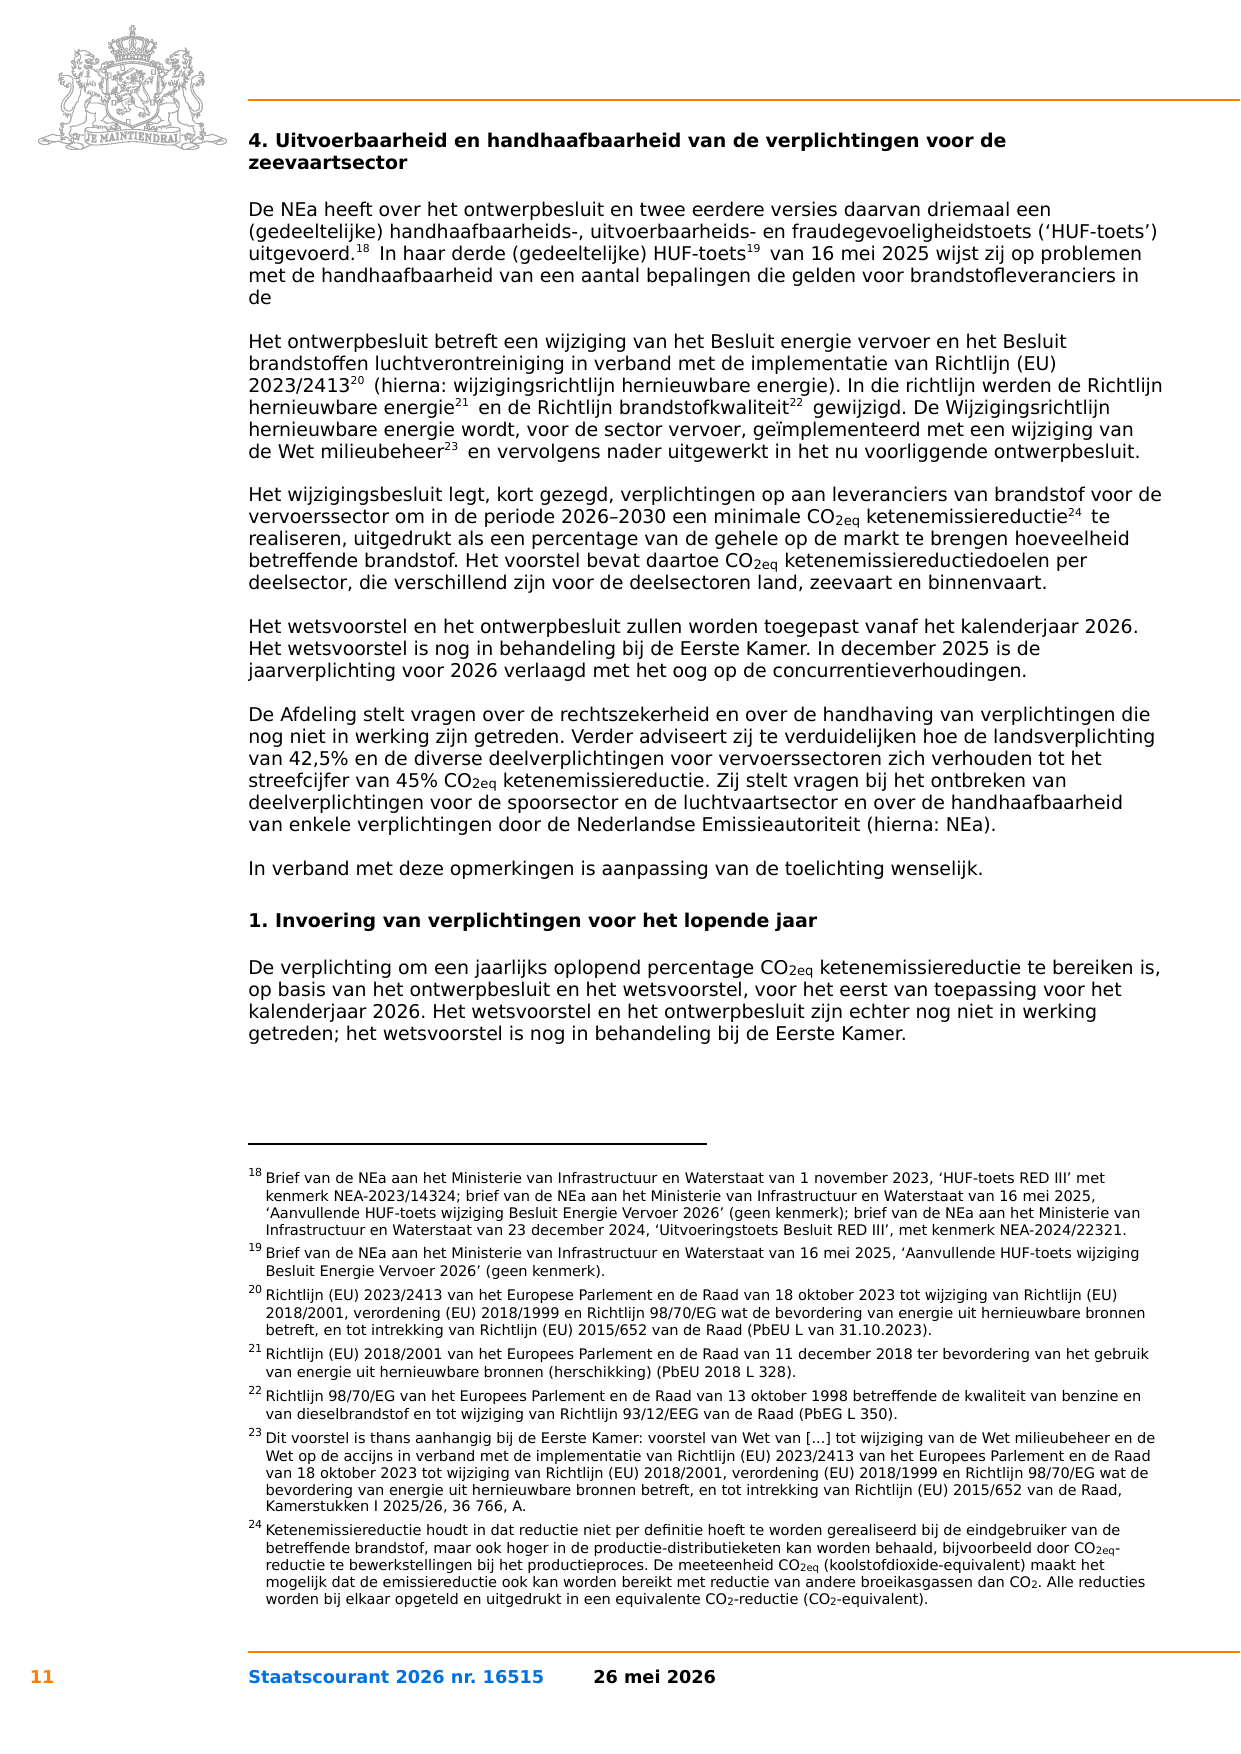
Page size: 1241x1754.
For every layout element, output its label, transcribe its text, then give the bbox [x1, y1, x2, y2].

picture [38, 25, 227, 150]
text De Afdeling stelt vragen over de rechtszekerheid en over de handhaving van verplichtingen die nog niet in werking zijn getreden. Verder adviseert zij te verduidelijken hoe de landsverplichting van 42,5% en de diverse deelverplichtingen voor vervoerssectoren zich verhouden tot het streefcijfer van 45% CO2eq ketenemissiereductie. Zij stelt vragen bij het ontbreken van deelverplichtingen voor de spoorsector en de luchtvaartsector en over de handhaafbaarheid van enkele verplichtingen door de Nederlandse Emissieautoriteit (hierna: NEa). [248, 704, 1163, 836]
text De verplichting om een jaarlijks oplopend percentage CO2eq ketenemissiereductie te bereiken is, op basis van het ontwerpbesluit en het wetsvoorstel, voor het eerst van toepassing voor het kalenderjaar 2026. Het wetsvoorstel en het ontwerpbesluit zijn echter nog niet in werking getreden; het wetsvoorstel is nog in behandeling bij de Eerste Kamer. [248, 957, 1163, 1044]
text Het ontwerpbesluit betreft een wijziging van het Besluit energie vervoer en het Besluit brandstoffen luchtverontreiniging in verband met de implementatie van Richtlijn (EU) 2023/2413 (hierna: wijzigingsrichtlijn hernieuwbare energie). In die richtlijn werden de Richtlijn hernieuwbare energie en de Richtlijn brandstofkwaliteit gewijzigd. De Wijzigingsrichtlijn hernieuwbare energie wordt, voor de sector vervoer, geïmplementeerd met een wijziging van de Wet milieubeheer en vervolgens nader uitgewerkt in het nu voorliggende ontwerpbesluit. [248, 331, 1163, 462]
text In verband met deze opmerkingen is aanpassing van de toelichting wenselijk. [248, 858, 1163, 880]
text Richtlijn (EU) 2018/2001 van het Europees Parlement en de Raad van 11 december 2018 ter bevordering van het gebruik van energie uit hernieuwbare bronnen (herschikking) (PbEU 2018 L 328). [248, 1342, 1163, 1381]
subtitle 4. Uitvoerbaarheid en handhaafbaarheid van de verplichtingen voor de zeevaartsector [248, 130, 1163, 174]
text Richtlijn 98/70/EG van het Europees Parlement en de Raad van 13 oktober 1998 betreffende de kwaliteit van benzine en van dieselbrandstof en tot wijziging van Richtlijn 93/12/EEG van de Raad (PbEG L 350). [248, 1384, 1163, 1423]
text Richtlijn (EU) 2023/2413 van het Europese Parlement en de Raad van 18 oktober 2023 tot wijziging van Richtlijn (EU) 2018/2001, verordening (EU) 2018/1999 en Richtlijn 98/70/EG wat de bevordering van energie uit hernieuwbare bronnen betreft, en tot intrekking van Richtlijn (EU) 2015/652 van de Raad (PbEU L van 31.10.2023). [248, 1283, 1163, 1339]
text Brief van de NEa aan het Ministerie van Infrastructuur en Waterstaat van 1 november 2023, ‘HUF-toets RED III’ met kenmerk NEA-2023/14324; brief van de NEa aan het Ministerie van Infrastructuur en Waterstaat van 16 mei 2025, ‘Aanvullende HUF-toets wijziging Besluit Energie Vervoer 2026’ (geen kenmerk); brief van de NEa aan het Ministerie van Infrastructuur en Waterstaat van 23 december 2024, ‘Uitvoeringstoets Besluit RED III’, met kenmerk NEA-2024/22321. [248, 1166, 1163, 1238]
text Brief van de NEa aan het Ministerie van Infrastructuur en Waterstaat van 16 mei 2025, ‘Aanvullende HUF-toets wijziging Besluit Energie Vervoer 2026’ (geen kenmerk). [248, 1241, 1163, 1280]
text De NEa heeft over het ontwerpbesluit en twee eerdere versies daarvan driemaal een (gedeeltelijke) handhaafbaarheids-, uitvoerbaarheids- en fraudegevoeligheidstoets (‘HUF-toets’) uitgevoerd. In haar derde (gedeeltelijke) HUF-toets van 16 mei 2025 wijst zij op problemen met de handhaafbaarheid van een aantal bepalingen die gelden voor brandstofleveranciers in de [248, 199, 1163, 309]
subtitle 1. Invoering van verplichtingen voor het lopende jaar [248, 910, 1163, 932]
text Dit voorstel is thans aanhangig bij de Eerste Kamer: voorstel van Wet van [...] tot wijziging van de Wet milieubeheer en de Wet op de accijns in verband met de implementatie van Richtlijn (EU) 2023/2413 van het Europees Parlement en de Raad van 18 oktober 2023 tot wijziging van Richtlijn (EU) 2018/2001, verordening (EU) 2018/1999 en Richtlijn 98/70/EG wat de bevordering van energie uit hernieuwbare bronnen betreft, en tot intrekking van Richtlijn (EU) 2015/652 van de Raad, Kamerstukken I 2025/26, 36 766, A. [248, 1426, 1163, 1515]
text Het wijzigingsbesluit legt, kort gezegd, verplichtingen op aan leveranciers van brandstof voor de vervoerssector om in de periode 2026–2030 een minimale CO2eq ketenemissiereductie te realiseren, uitgedrukt als een percentage van de gehele op de markt te brengen hoeveelheid betreffende brandstof. Het voorstel bevat daartoe CO2eq ketenemissiereductiedoelen per deelsector, die verschillend zijn voor de deelsectoren land, zeevaart en binnenvaart. [248, 484, 1163, 594]
text Ketenemissiereductie houdt in dat reductie niet per definitie hoeft te worden gerealiseerd bij de eindgebruiker van de betreffende brandstof, maar ook hoger in de productie-distributieketen kan worden behaald, bijvoorbeeld door CO2eq-reductie te bewerkstellingen bij het productieproces. De meeteenheid CO2eq (koolstofdioxide-equivalent) maakt het mogelijk dat de emissiereductie ook kan worden bereikt met reductie van andere broeikasgassen dan CO2. Alle reducties worden bij elkaar opgeteld en uitgedrukt in een equivalente CO2-reductie (CO2-equivalent). [248, 1518, 1163, 1608]
text Het wetsvoorstel en het ontwerpbesluit zullen worden toegepast vanaf het kalenderjaar 2026. Het wetsvoorstel is nog in behandeling bij de Eerste Kamer. In december 2025 is de jaarverplichting voor 2026 verlaagd met het oog op de concurrentieverhoudingen. [248, 616, 1163, 682]
